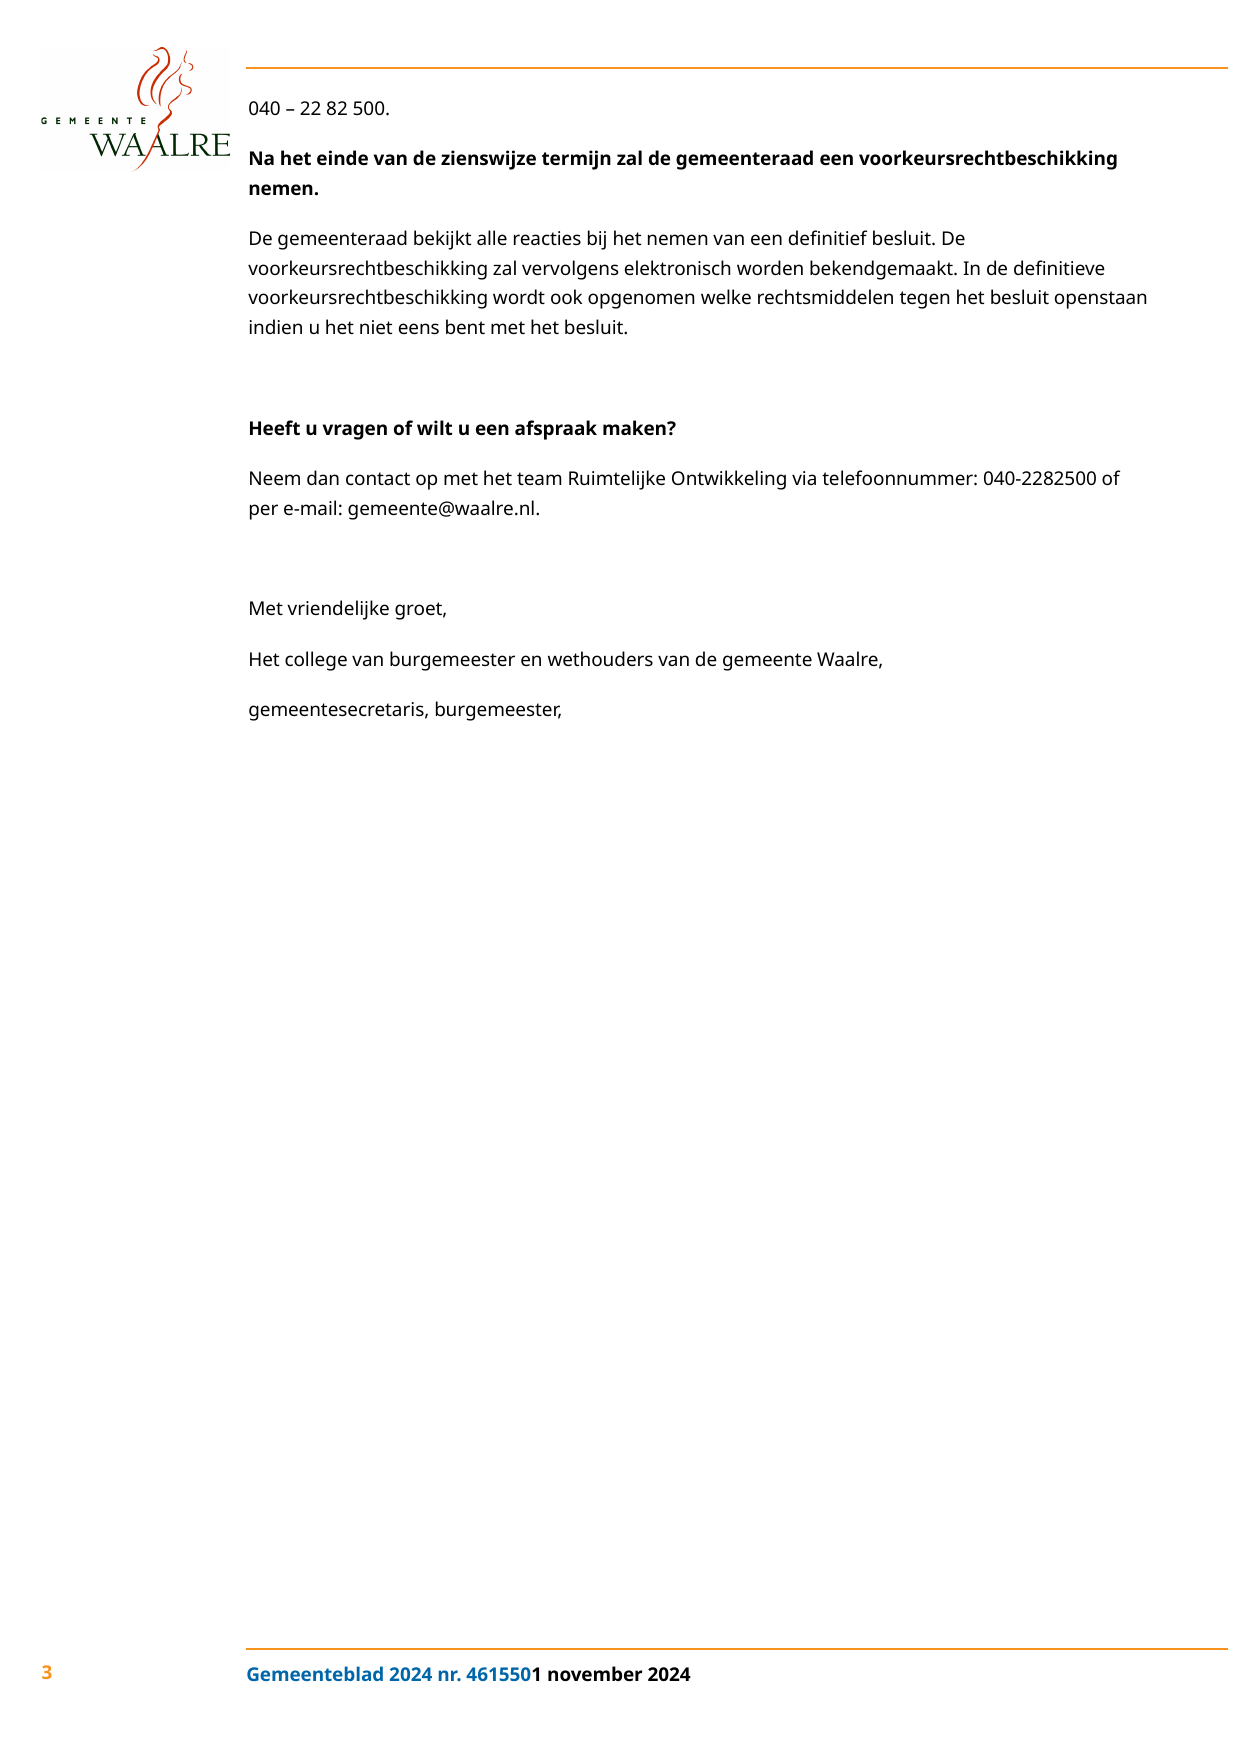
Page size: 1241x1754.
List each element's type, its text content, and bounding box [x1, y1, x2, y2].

text Neem dan contact op met het team Ruimtelijke Ontwikkeling via telefoonnummer: 040-2282500 of per e-mail: gemeente@waalre.nl. [248, 465, 1152, 521]
text Heeft u vragen of wilt u een afspraak maken? [248, 415, 1152, 441]
text De gemeenteraad bekijkt alle reacties bij het nemen van een definitief besluit. De voorkeursrechtbeschikking zal vervolgens elektronisch worden bekendgemaakt. In de definitieve voorkeursrechtbeschikking wordt ook opgenomen welke rechtsmiddelen tegen het besluit openstaan indien u het niet eens bent met het besluit. [248, 225, 1152, 340]
text Het college van burgemeester en wethouders van de gemeente Waalre, [248, 646, 1152, 672]
text gemeentesecretaris, burgemeester, [248, 696, 1152, 722]
text 040 – 22 82 500. [248, 95, 1152, 121]
picture [41, 47, 231, 172]
text Na het einde van de zienswijze termijn zal de gemeenteraad een voorkeursrechtbeschikking nemen. [248, 145, 1152, 201]
text Met vriendelijke groet, [248, 596, 1152, 621]
